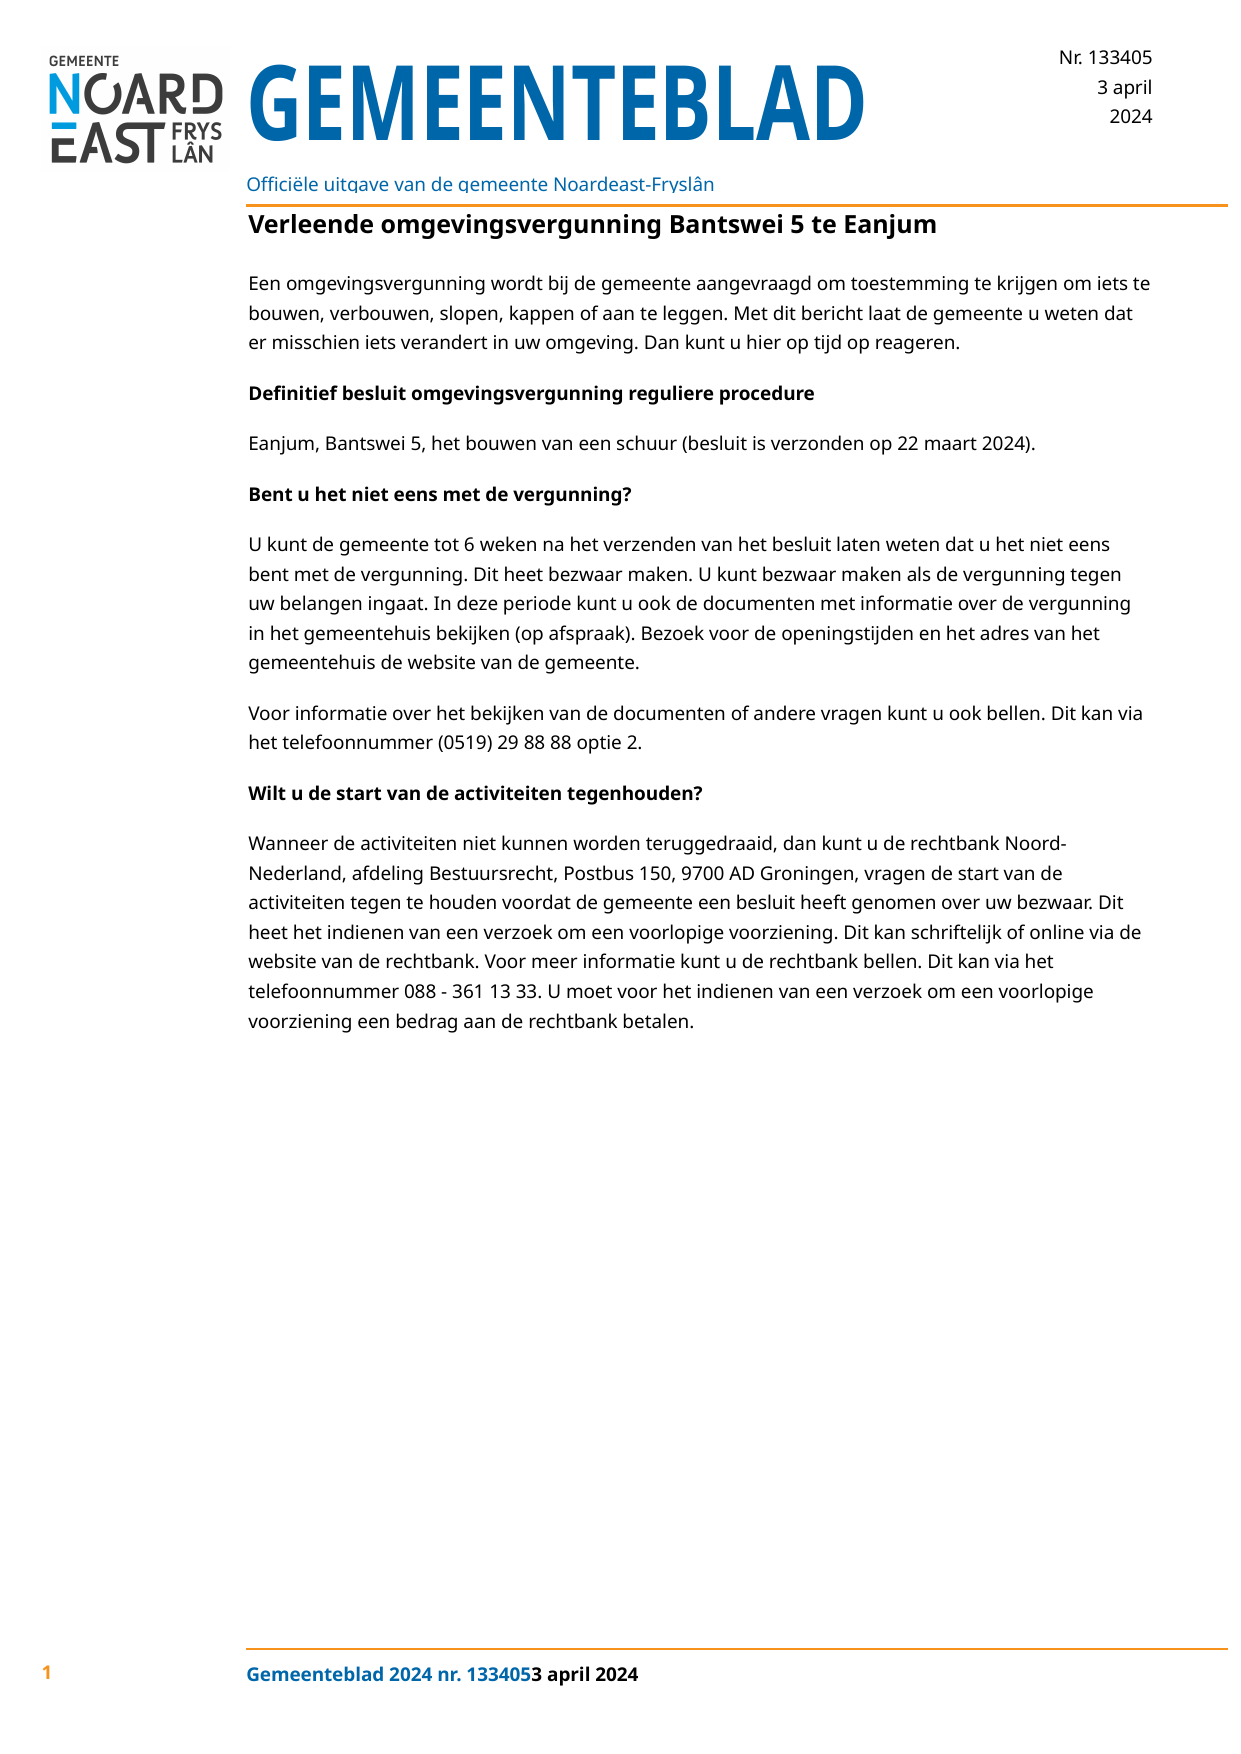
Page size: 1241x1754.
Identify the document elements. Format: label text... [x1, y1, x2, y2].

picture [41, 47, 231, 172]
text Bent u het niet eens met de vergunning? [248, 481, 1152, 506]
text Eanjum, Bantswei 5, het bouwen van een schuur (besluit is verzonden op 22 maart 2024). [248, 430, 1152, 456]
text Wilt u de start van de activiteiten tegenhouden? [248, 780, 1152, 806]
text U kunt de gemeente tot 6 weken na het verzenden van het besluit laten weten dat u het niet eens bent met de vergunning. Dit heet bezwaar maken. U kunt bezwaar maken als de vergunning tegen uw belangen ingaat. In deze periode kunt u ook de documenten met informatie over de vergunning in het gemeentehuis bekijken (op afspraak). Bezoek voor de openingstijden en het adres van het gemeentehuis de website van de gemeente. [248, 531, 1152, 675]
text Definitief besluit omgevingsvergunning reguliere procedure [248, 380, 1152, 406]
text Een omgevingsvergunning wordt bij de gemeente aangevraagd om toestemming te krijgen om iets te bouwen, verbouwen, slopen, kappen of aan te leggen. Met dit bericht laat de gemeente u weten dat er misschien iets verandert in uw omgeving. Dan kunt u hier op tijd op reageren. [248, 270, 1152, 355]
text Voor informatie over het bekijken van de documenten of andere vragen kunt u ook bellen. Dit kan via het telefoonnummer (0519) 29 88 88 optie 2. [248, 700, 1152, 755]
text Wanneer de activiteiten niet kunnen worden teruggedraaid, dan kunt u de rechtbank Noord-Nederland, afdeling Bestuursrecht, Postbus 150, 9700 AD Groningen, vragen de start van de activiteiten tegen te houden voordat de gemeente een besluit heeft genomen over uw bezwaar. Dit heet het indienen van een verzoek om een voorlopige voorziening. Dit kan schriftelijk of online via de website van de rechtbank. Voor meer informatie kunt u de rechtbank bellen. Dit kan via het telefoonnummer 088 - 361 13 33. U moet voor het indienen van een verzoek om een voorlopige voorziening een bedrag aan de rechtbank betalen. [248, 830, 1152, 1033]
text Verleende omgevingsvergunning Bantswei 5 te Eanjum [248, 207, 1152, 241]
